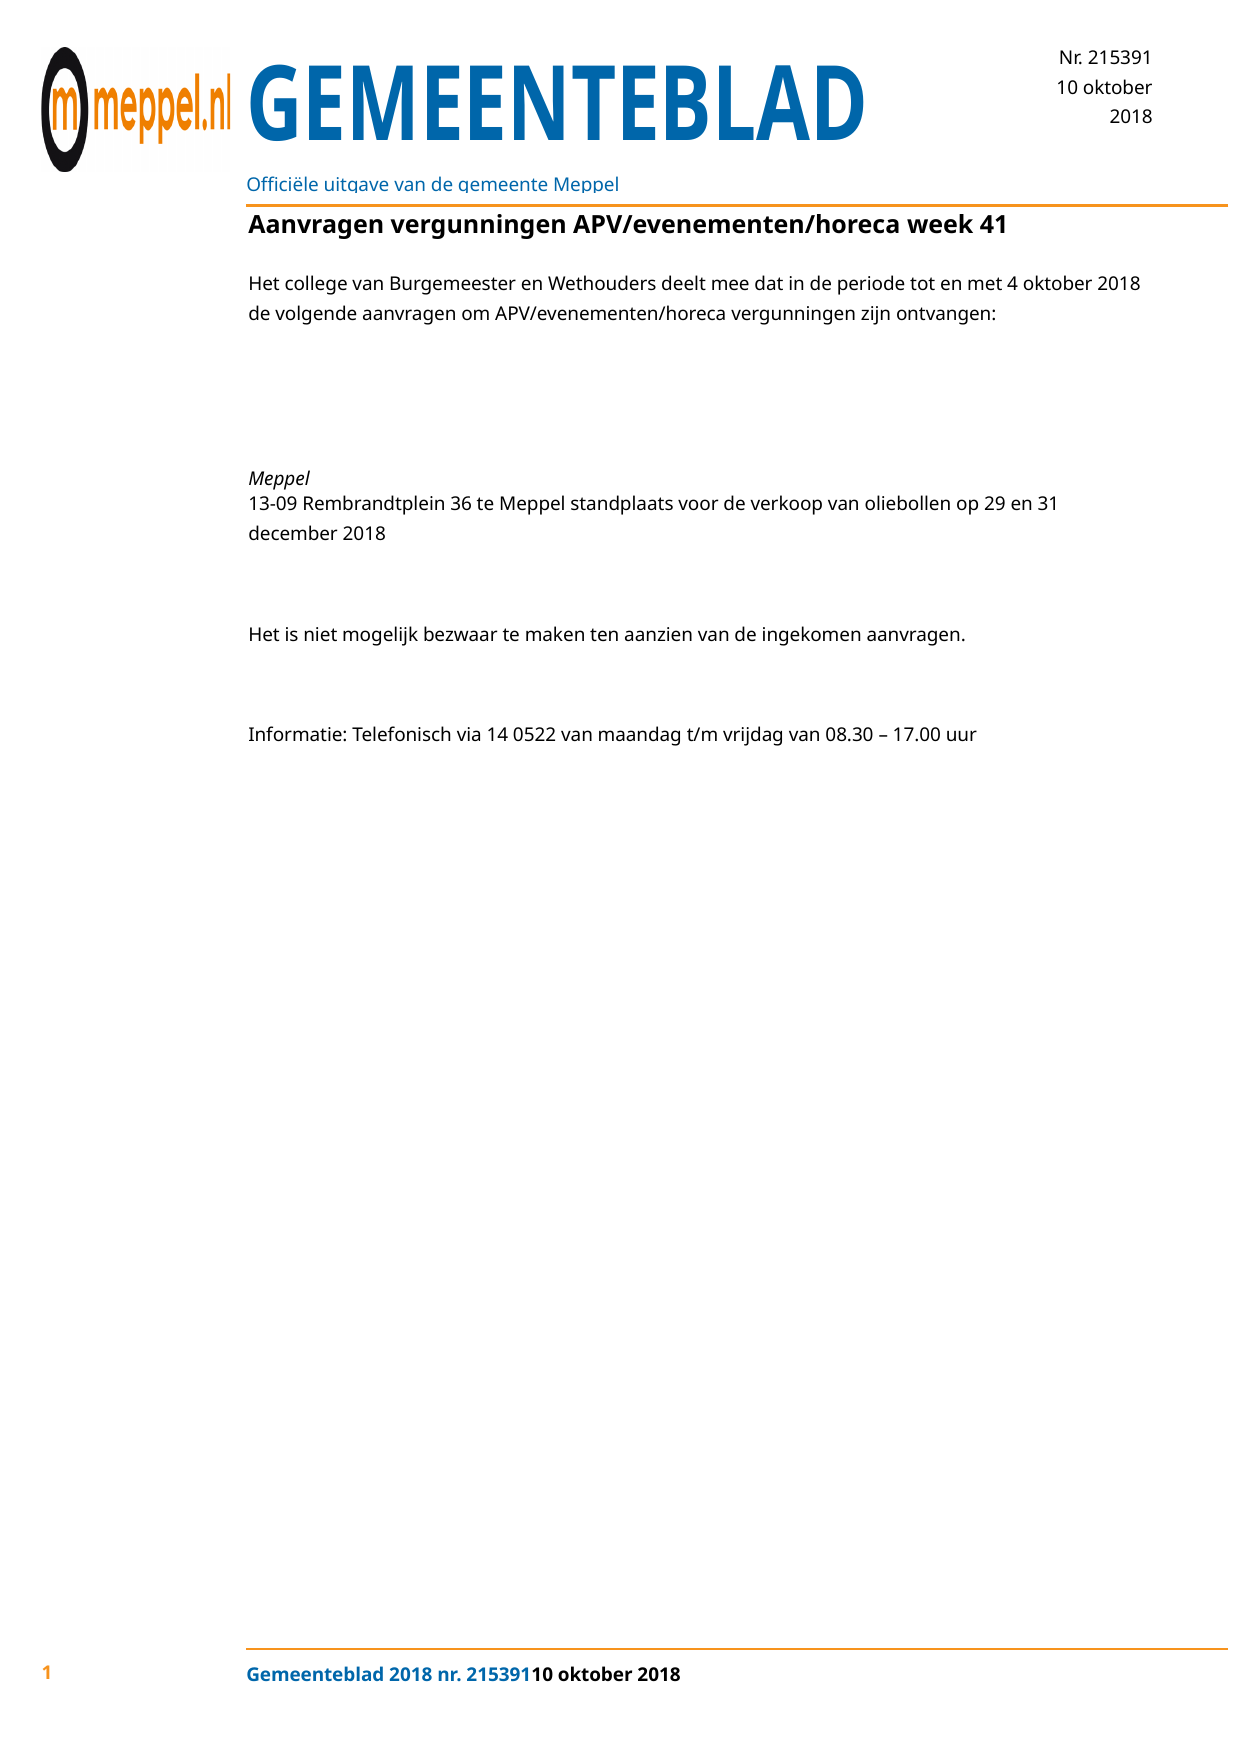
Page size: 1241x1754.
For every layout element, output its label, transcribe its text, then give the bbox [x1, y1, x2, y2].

text Aanvragen vergunningen APV/evenementen/horeca week 41 [248, 207, 1152, 241]
text Informatie: Telefonisch via 14 0522 van maandag t/m vrijdag van 08.30 – 17.00 uur [248, 722, 1152, 747]
text 13-09 Rembrandtplein 36 te Meppel standplaats voor de verkoop van oliebollen op 29 en 31 december 2018 [248, 490, 1152, 546]
text Meppel [248, 465, 1152, 490]
text Het is niet mogelijk bezwaar te maken ten aanzien van de ingekomen aanvragen. [248, 621, 1152, 647]
picture [41, 47, 231, 172]
text Het college van Burgemeester en Wethouders deelt mee dat in de periode tot en met 4 oktober 2018 de volgende aanvragen om APV/evenementen/horeca vergunningen zijn ontvangen: [248, 270, 1152, 326]
